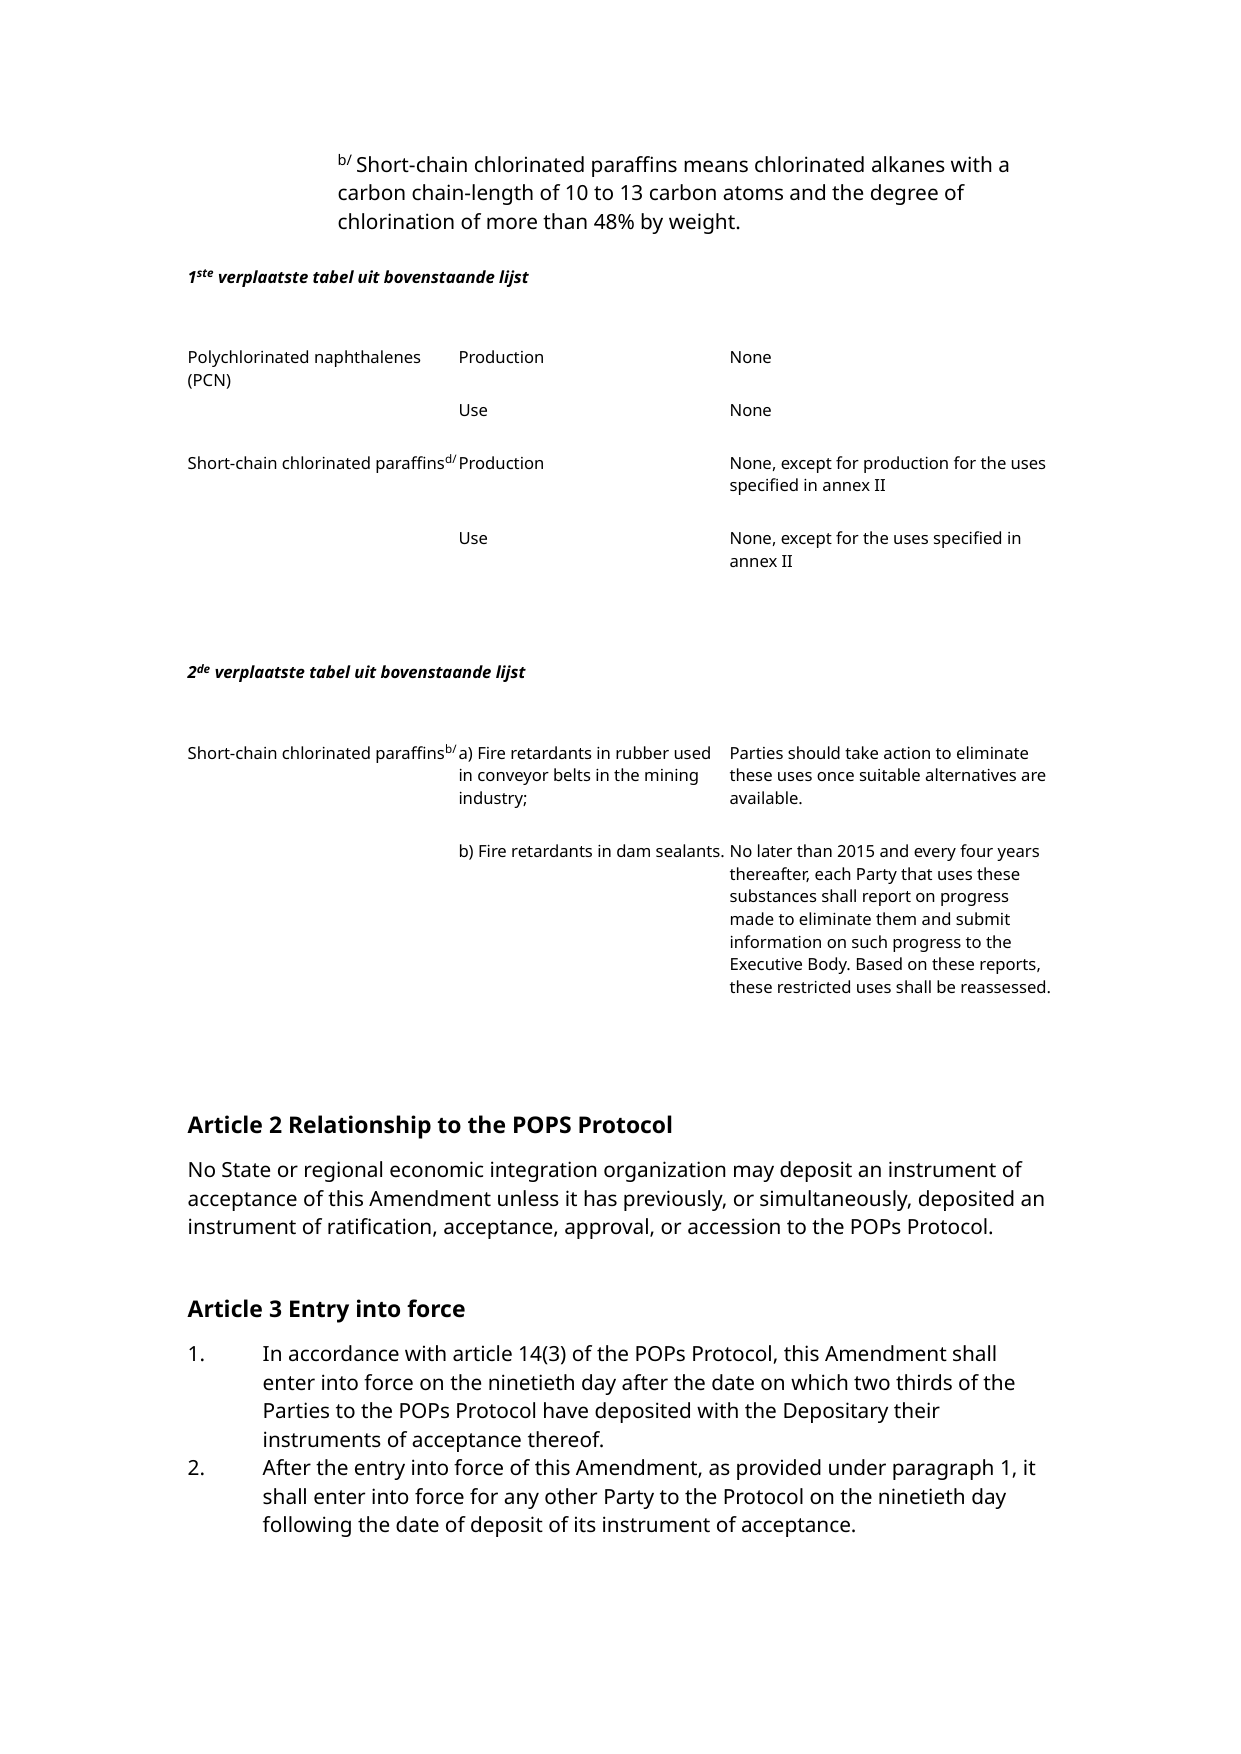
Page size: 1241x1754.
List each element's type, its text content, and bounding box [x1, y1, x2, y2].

list b/ Short-chain chlorinated paraffins means chlorinated alkanes with a carbon chain-length of 10 to 13 carbon atoms and the degree of chlorination of more than 48% by weight. [262, 150, 1053, 235]
table_header Polychlorinated naphthalenes (PCN) [188, 346, 458, 451]
text 2de verplaatste tabel uit bovenstaande lijst [187, 661, 1053, 683]
table_cell No later than 2015 and every four years thereafter, each Party that uses these substances shall report on progress made to eliminate them and submit information on such progress to the Executive Body. Based on these reports, these restricted uses shall be reassessed. [729, 839, 1053, 1028]
table_cell None, except for production for the uses specified in annex II [729, 451, 1053, 527]
table_cell b) Fire retardants in dam sealants. [458, 839, 729, 1028]
table_header None [729, 346, 1053, 399]
table_cell Production [458, 451, 729, 527]
list After the entry into force of this Amendment, as provided under paragraph 1, it shall enter into force for any other Party to the Protocol on the ninetieth day following the date of deposit of its instrument of acceptance. [187, 1453, 1053, 1539]
table_header a) Fire retardants in rubber used in conveyor belts in the mining industry; [458, 741, 729, 839]
subtitle Article 3 Entry into force [187, 1293, 1053, 1324]
table_cell Use [458, 399, 729, 451]
table_header Production [458, 346, 729, 399]
text 1ste verplaatste tabel uit bovenstaande lijst [187, 265, 1053, 288]
table_cell Use [458, 527, 729, 602]
table_header Parties should take action to eliminate these uses once suitable alternatives are available. [729, 741, 1053, 839]
table_header Short-chain chlorinated paraffinsb/ [188, 741, 458, 1028]
text No State or regional economic integration organization may deposit an instrument of acceptance of this Amendment unless it has previously, or simultaneously, deposited an instrument of ratification, acceptance, approval, or accession to the POPs Protocol. [187, 1156, 1053, 1241]
subtitle Article 2 Relationship to the POPS Protocol [187, 1109, 1053, 1141]
table_cell Short-chain chlorinated paraffinsd/ [188, 451, 458, 602]
table_cell None, except for the uses specified in annex II [729, 527, 1053, 602]
list In accordance with article 14(3) of the POPs Protocol, this Amendment shall enter into force on the ninetieth day after the date on which two thirds of the Parties to the POPs Protocol have deposited with the Depositary their instruments of acceptance thereof. [187, 1339, 1053, 1453]
table_cell None [729, 399, 1053, 451]
